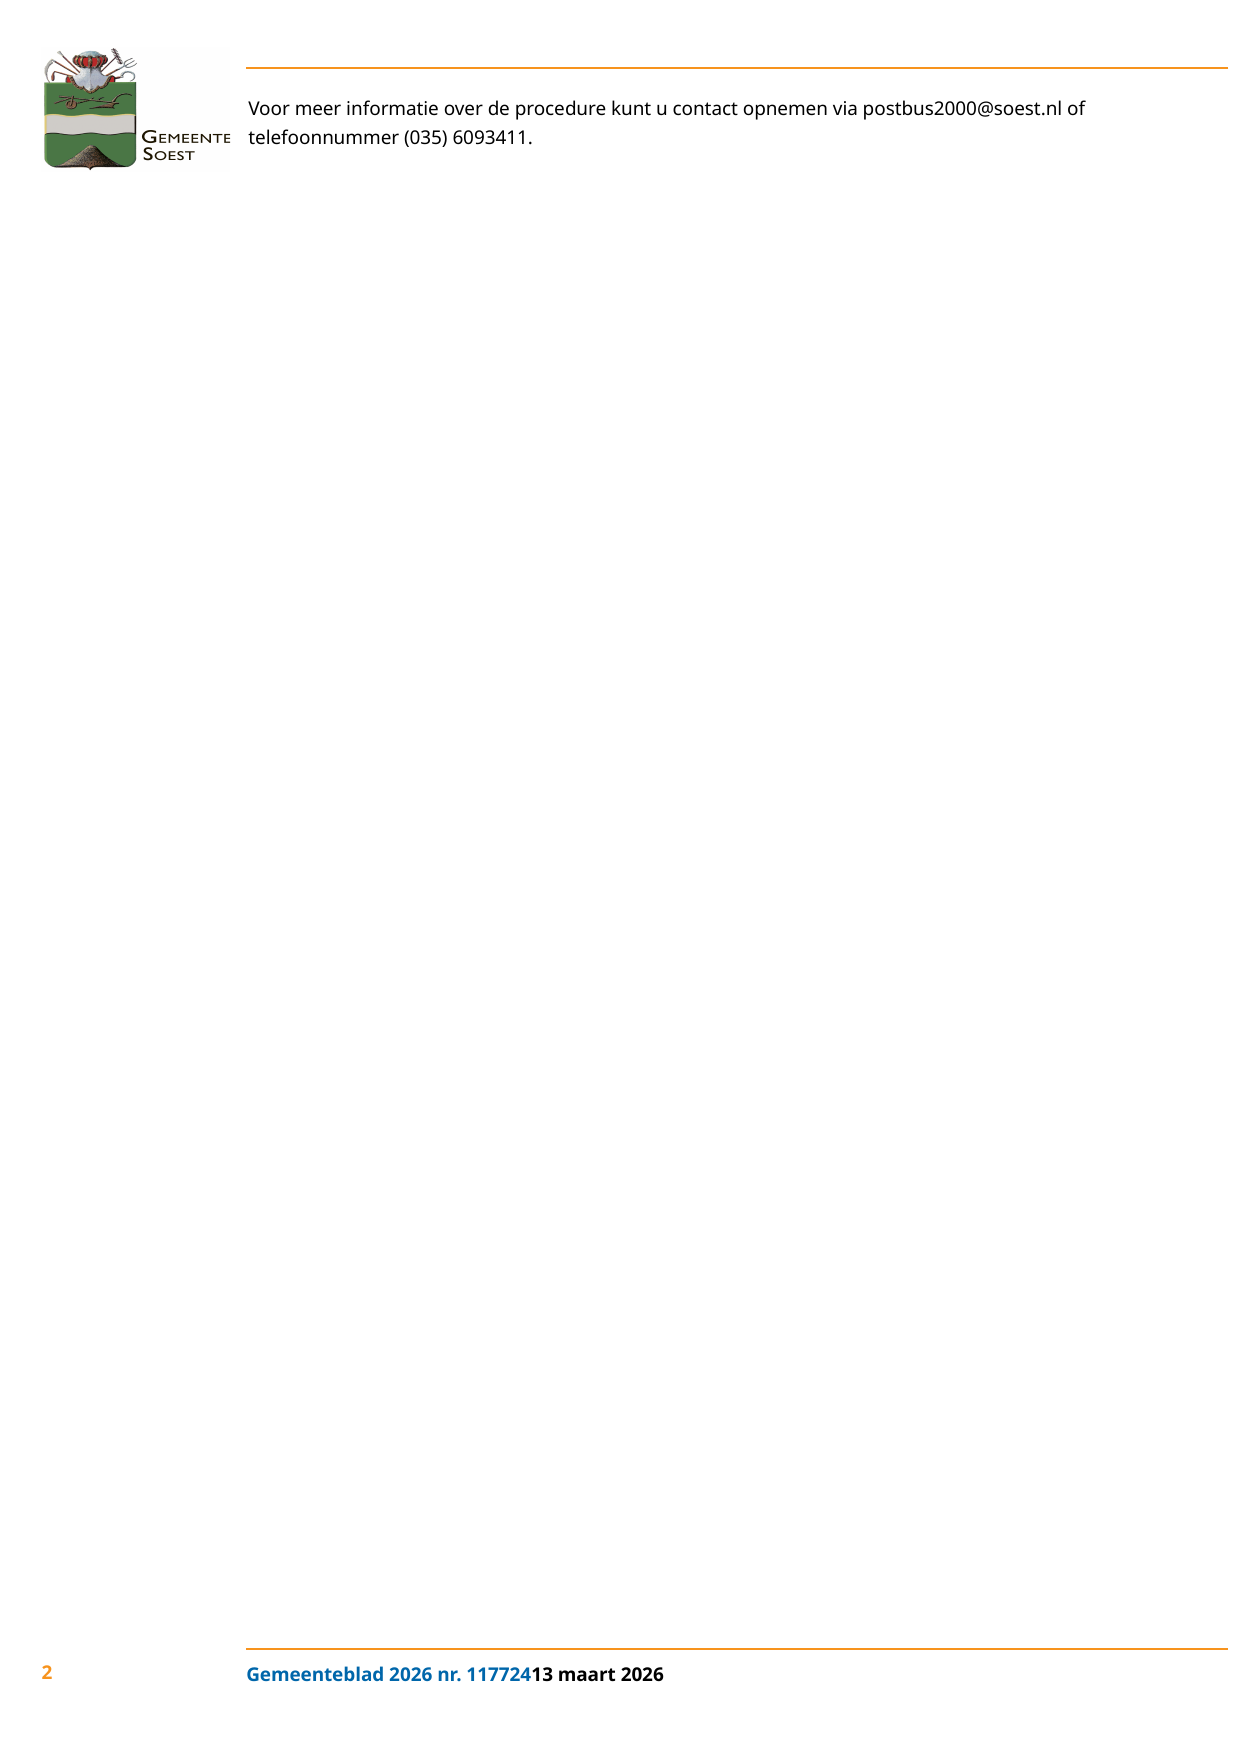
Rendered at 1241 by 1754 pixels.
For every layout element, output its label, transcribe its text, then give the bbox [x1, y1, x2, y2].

text Voor meer informatie over de procedure kunt u contact opnemen via postbus2000@soest.nl of telefoonnummer (035) 6093411. [248, 95, 1152, 150]
picture [41, 47, 231, 172]
